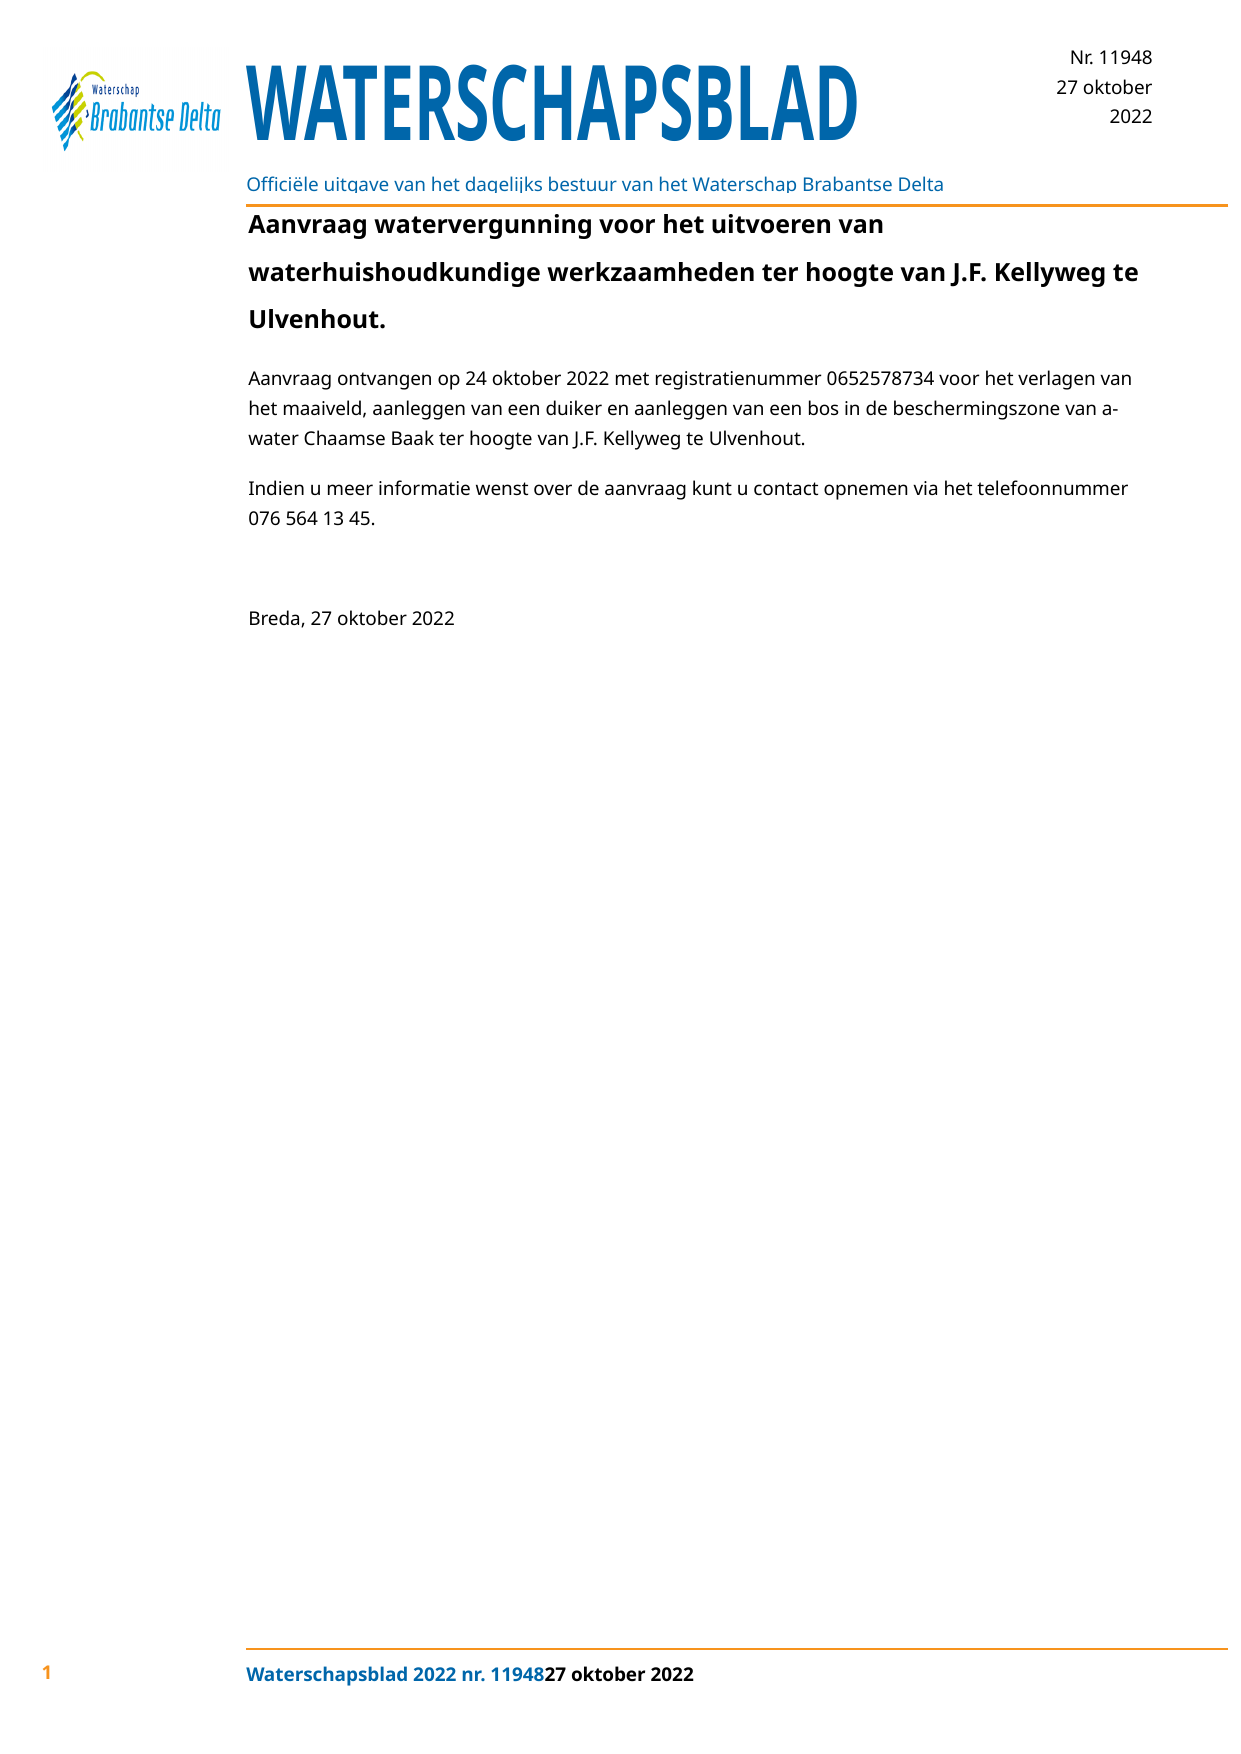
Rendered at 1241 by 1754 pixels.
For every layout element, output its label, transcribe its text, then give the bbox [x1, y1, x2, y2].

text Indien u meer informatie wenst over de aanvraag kunt u contact opnemen via het telefoonnummer 076 564 13 45. [248, 475, 1152, 530]
picture [41, 47, 231, 172]
text Breda, 27 oktober 2022 [248, 606, 1152, 631]
text Aanvraag ontvangen op 24 oktober 2022 met registratienummer 0652578734 voor het verlagen van het maaiveld, aanleggen van een duiker en aanleggen van een bos in de beschermingszone van a-water Chaamse Baak ter hoogte van J.F. Kellyweg te Ulvenhout. [248, 366, 1152, 450]
text Aanvraag watervergunning voor het uitvoeren van waterhuishoudkundige werkzaamheden ter hoogte van J.F. Kellyweg te Ulvenhout. [248, 207, 1152, 336]
